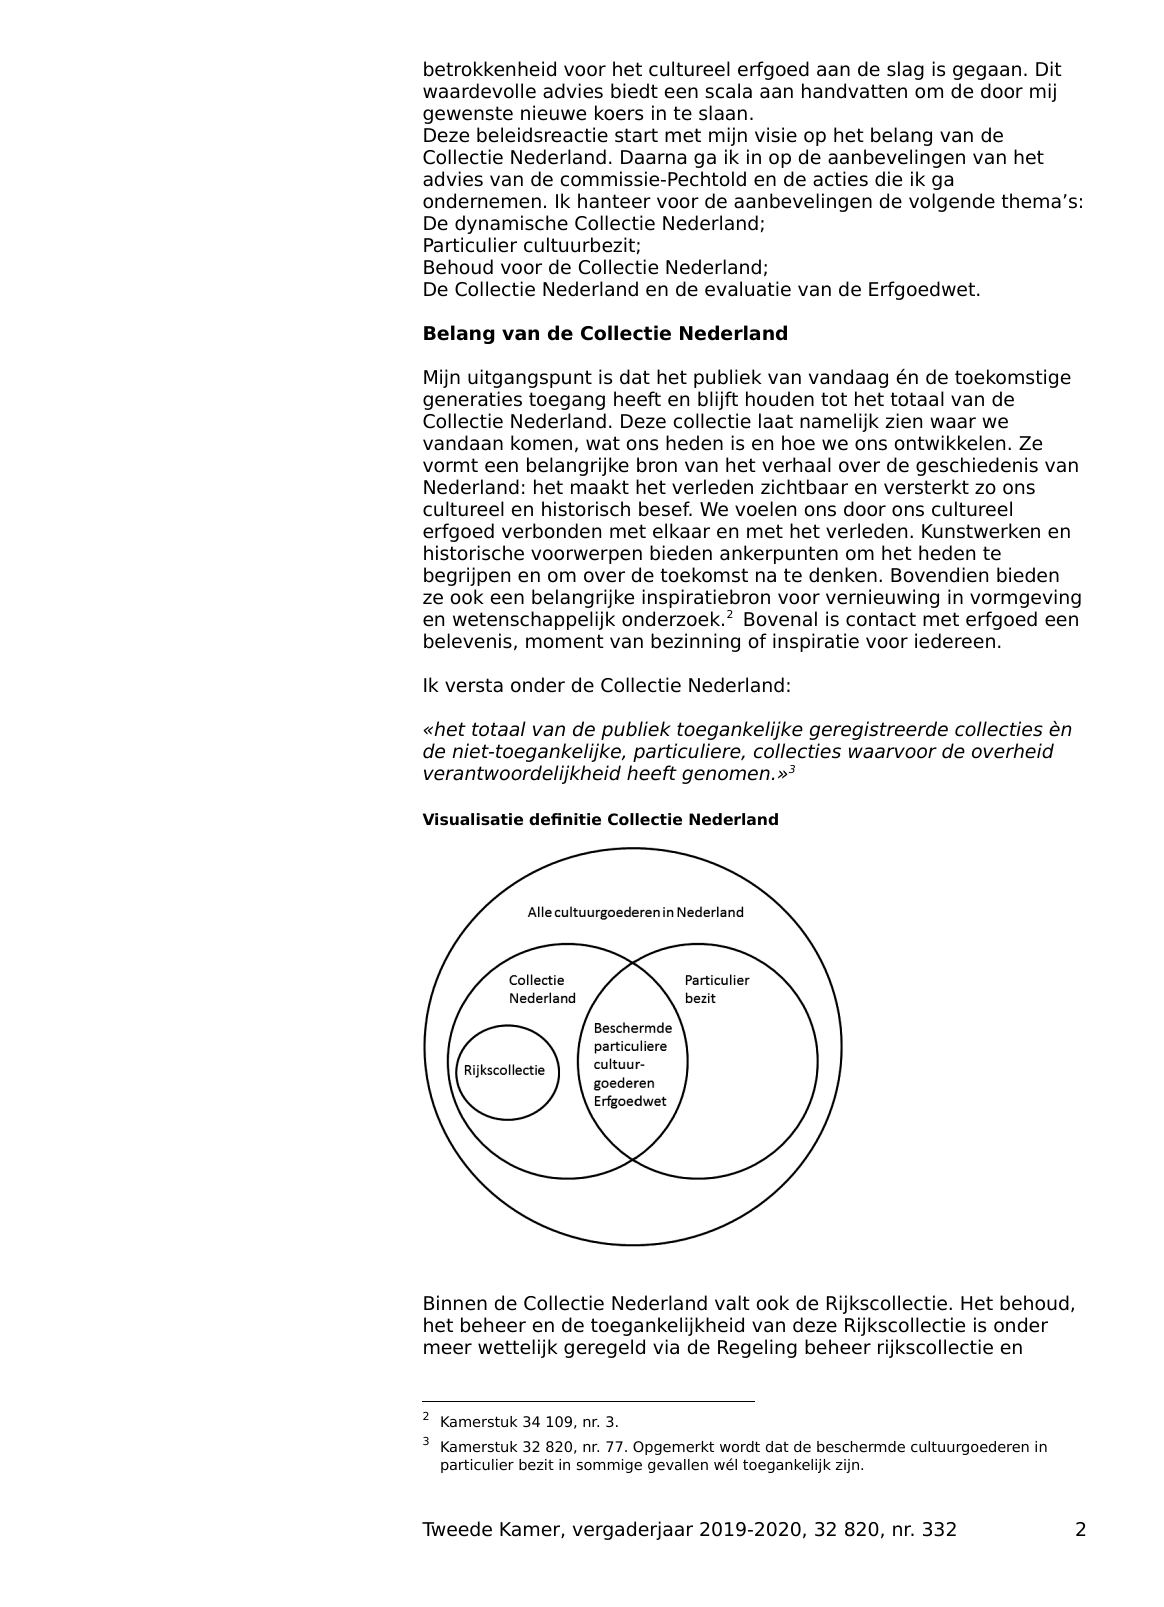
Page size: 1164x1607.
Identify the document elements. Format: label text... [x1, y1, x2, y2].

text Visualisatie definitie Collectie Nederland [422, 811, 847, 829]
picture [422, 841, 848, 1249]
text Deze beleidsreactie start met mijn visie op het belang van de Collectie Nederland. Daarna ga ik in op de aanbevelingen van het advies van de commissie-Pechtold en de acties die ik ga ondernemen. Ik hanteer voor de aanbevelingen de volgende thema’s: [422, 125, 1087, 213]
text Kamerstuk 32 820, nr. 77. Opgemerkt wordt dat de beschermde cultuurgoederen in particulier bezit in sommige gevallen wél toegankelijk zijn. [422, 1435, 1087, 1474]
text Binnen de Collectie Nederland valt ook de Rijkscollectie. Het behoud, het beheer en de toegankelijkheid van deze Rijkscollectie is onder meer wettelijk geregeld via de Regeling beheer rijkscollectie en [422, 1293, 1087, 1359]
text Ik versta onder de Collectie Nederland: [422, 675, 1087, 697]
text Particulier cultuurbezit; [422, 235, 1087, 257]
text Mijn uitgangspunt is dat het publiek van vandaag én de toekomstige generaties toegang heeft en blijft houden tot het totaal van de Collectie Nederland. Deze collectie laat namelijk zien waar we vandaan komen, wat ons heden is en hoe we ons ontwikkelen. Ze vormt een belangrijke bron van het verhaal over de geschiedenis van Nederland: het maakt het verleden zichtbaar en versterkt zo ons cultureel en historisch besef. We voelen ons door ons cultureel erfgoed verbonden met elkaar en met het verleden. Kunstwerken en historische voorwerpen bieden ankerpunten om het heden te begrijpen en om over de toekomst na te denken. Bovendien bieden ze ook een belangrijke inspiratiebron voor vernieuwing in vormgeving en wetenschappelijk onderzoek. Bovenal is contact met erfgoed een belevenis, moment van bezinning of inspiratie voor iedereen. [422, 367, 1087, 653]
text De Collectie Nederland en de evaluatie van de Erfgoedwet. [422, 279, 1087, 301]
text Kamerstuk 34 109, nr. 3. [422, 1410, 1087, 1432]
subtitle Belang van de Collectie Nederland [422, 323, 1087, 345]
text «het totaal van de publiek toegankelijke geregistreerde collecties èn de niet-toegankelijke, particuliere, collecties waarvoor de overheid verantwoordelijkheid heeft genomen.» [422, 719, 1087, 785]
text betrokkenheid voor het cultureel erfgoed aan de slag is gegaan. Dit waardevolle advies biedt een scala aan handvatten om de door mij gewenste nieuwe koers in te slaan. [422, 59, 1087, 125]
text Behoud voor de Collectie Nederland; [422, 257, 1087, 279]
text De dynamische Collectie Nederland; [422, 213, 1087, 235]
